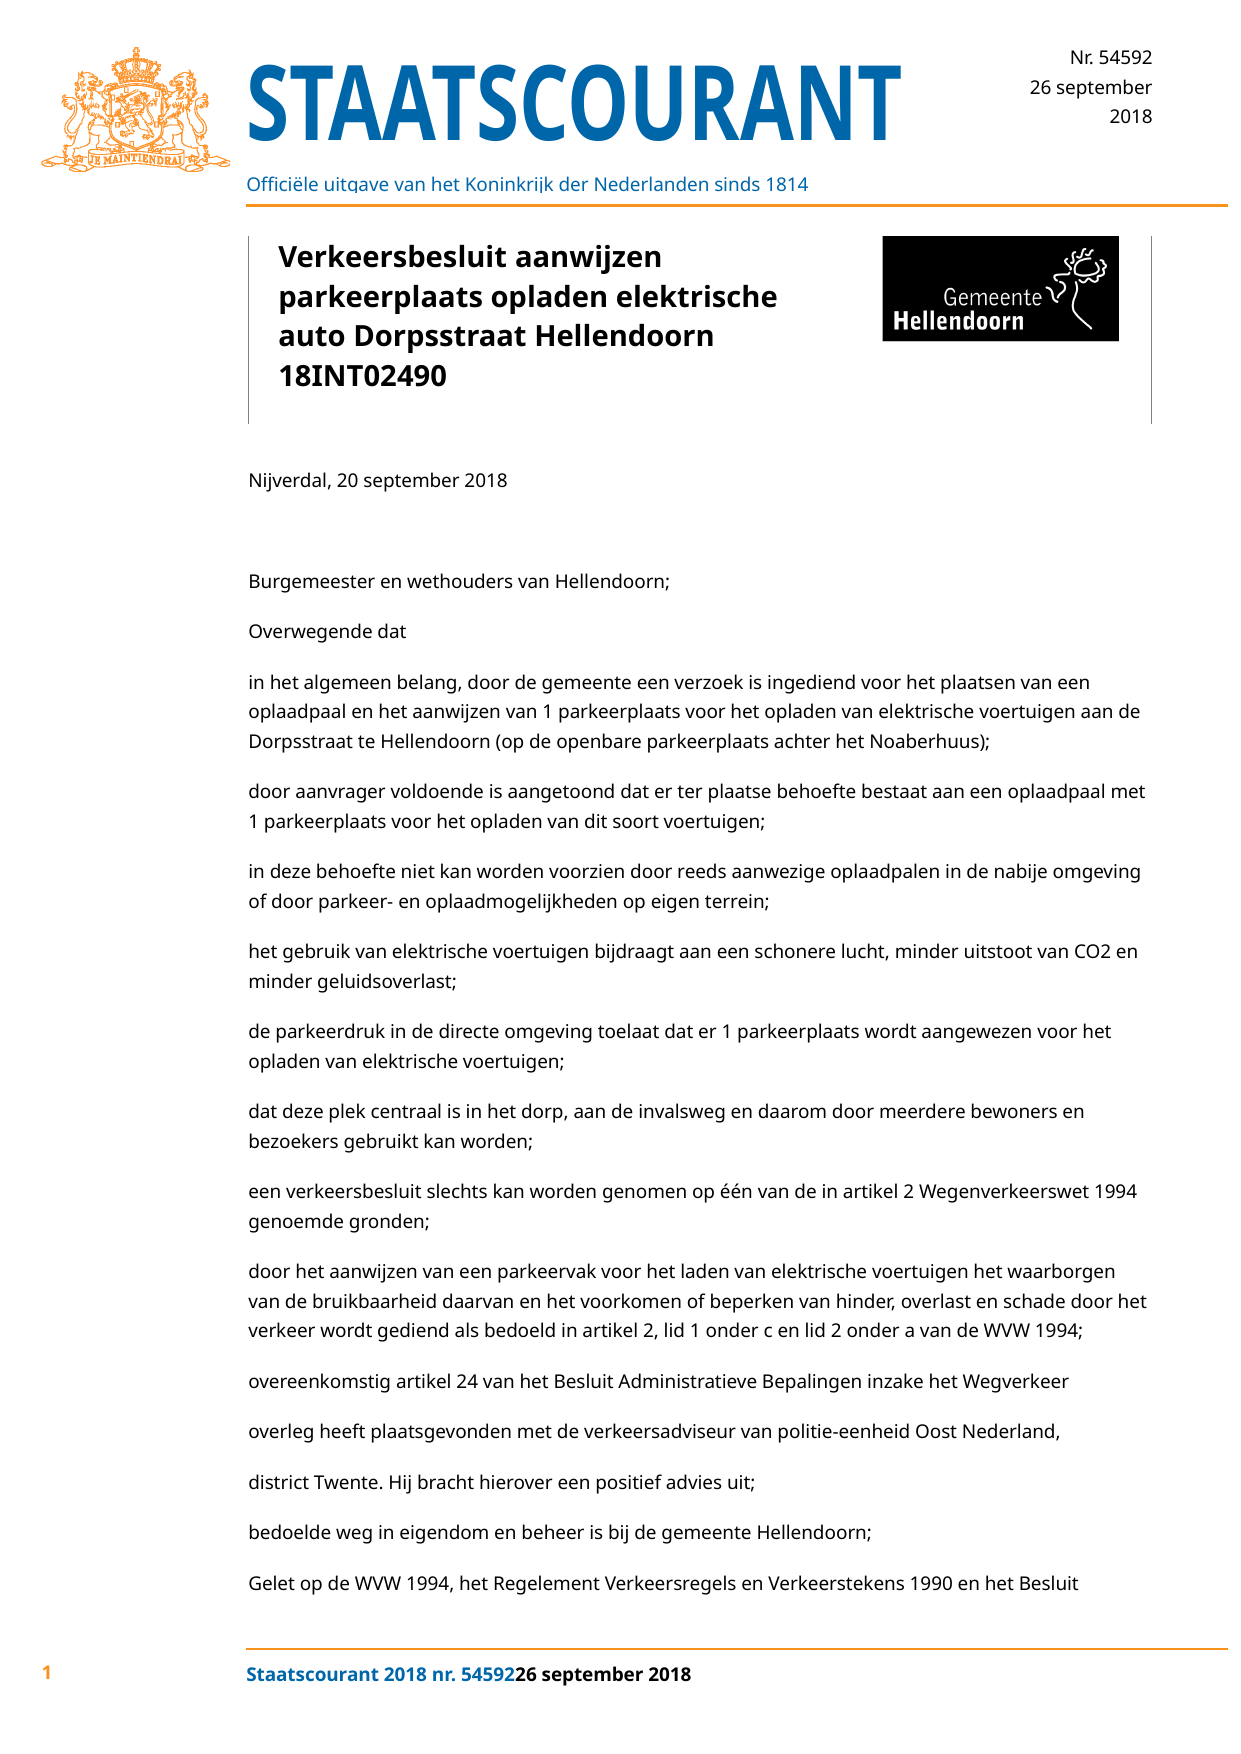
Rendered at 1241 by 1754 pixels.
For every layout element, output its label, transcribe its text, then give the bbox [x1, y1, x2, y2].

text overleg heeft plaatsgevonden met de verkeersadviseur van politie-eenheid Oost Nederland, [248, 1418, 1152, 1444]
text Overwegende dat [248, 618, 1152, 644]
text de parkeerdruk in de directe omgeving toelaat dat er 1 parkeerplaats wordt aangewezen voor het opladen van elektrische voertuigen; [248, 1018, 1152, 1074]
table_header [850, 236, 1151, 424]
table_header Verkeersbesluit aanwijzen parkeerplaats opladen elektrische auto Dorpsstraat Hellendoorn 18INT02490 [249, 236, 850, 424]
text het gebruik van elektrische voertuigen bijdraagt aan een schonere lucht, minder uitstoot van CO2 en minder geluidsoverlast; [248, 938, 1152, 994]
picture [41, 47, 231, 172]
text bedoelde weg in eigendom en beheer is bij de gemeente Hellendoorn; [248, 1519, 1152, 1545]
text in het algemeen belang, door de gemeente een verzoek is ingediend voor het plaatsen van een oplaadpaal en het aanwijzen van 1 parkeerplaats voor het opladen van elektrische voertuigen aan de Dorpsstraat te Hellendoorn (op de openbare parkeerplaats achter het Noaberhuus); [248, 669, 1152, 754]
text door het aanwijzen van een parkeervak voor het laden van elektrische voertuigen het waarborgen van de bruikbaarheid daarvan en het voorkomen of beperken van hinder, overlast en schade door het verkeer wordt gediend als bedoeld in artikel 2, lid 1 onder c en lid 2 onder a van de WVW 1994; [248, 1258, 1152, 1343]
text Nijverdal, 20 september 2018 [248, 467, 1152, 493]
text overeenkomstig artikel 24 van het Besluit Administratieve Bepalingen inzake het Wegverkeer [248, 1368, 1152, 1394]
text Burgemeester en wethouders van Hellendoorn; [248, 568, 1152, 594]
text district Twente. Hij bracht hierover een positief advies uit; [248, 1469, 1152, 1495]
text in deze behoefte niet kan worden voorzien door reeds aanwezige oplaadpalen in de nabije omgeving of door parkeer- en oplaadmogelijkheden op eigen terrein; [248, 858, 1152, 914]
picture [882, 236, 1119, 342]
text dat deze plek centraal is in het dorp, aan de invalsweg en daarom door meerdere bewoners en bezoekers gebruikt kan worden; [248, 1098, 1152, 1154]
text Gelet op de WVW 1994, het Regelement Verkeersregels en Verkeerstekens 1990 en het Besluit [248, 1570, 1152, 1596]
text door aanvrager voldoende is aangetoond dat er ter plaatse behoefte bestaat aan een oplaadpaal met 1 parkeerplaats voor het opladen van dit soort voertuigen; [248, 778, 1152, 834]
text een verkeersbesluit slechts kan worden genomen op één van de in artikel 2 Wegenverkeerswet 1994 genoemde gronden; [248, 1178, 1152, 1234]
